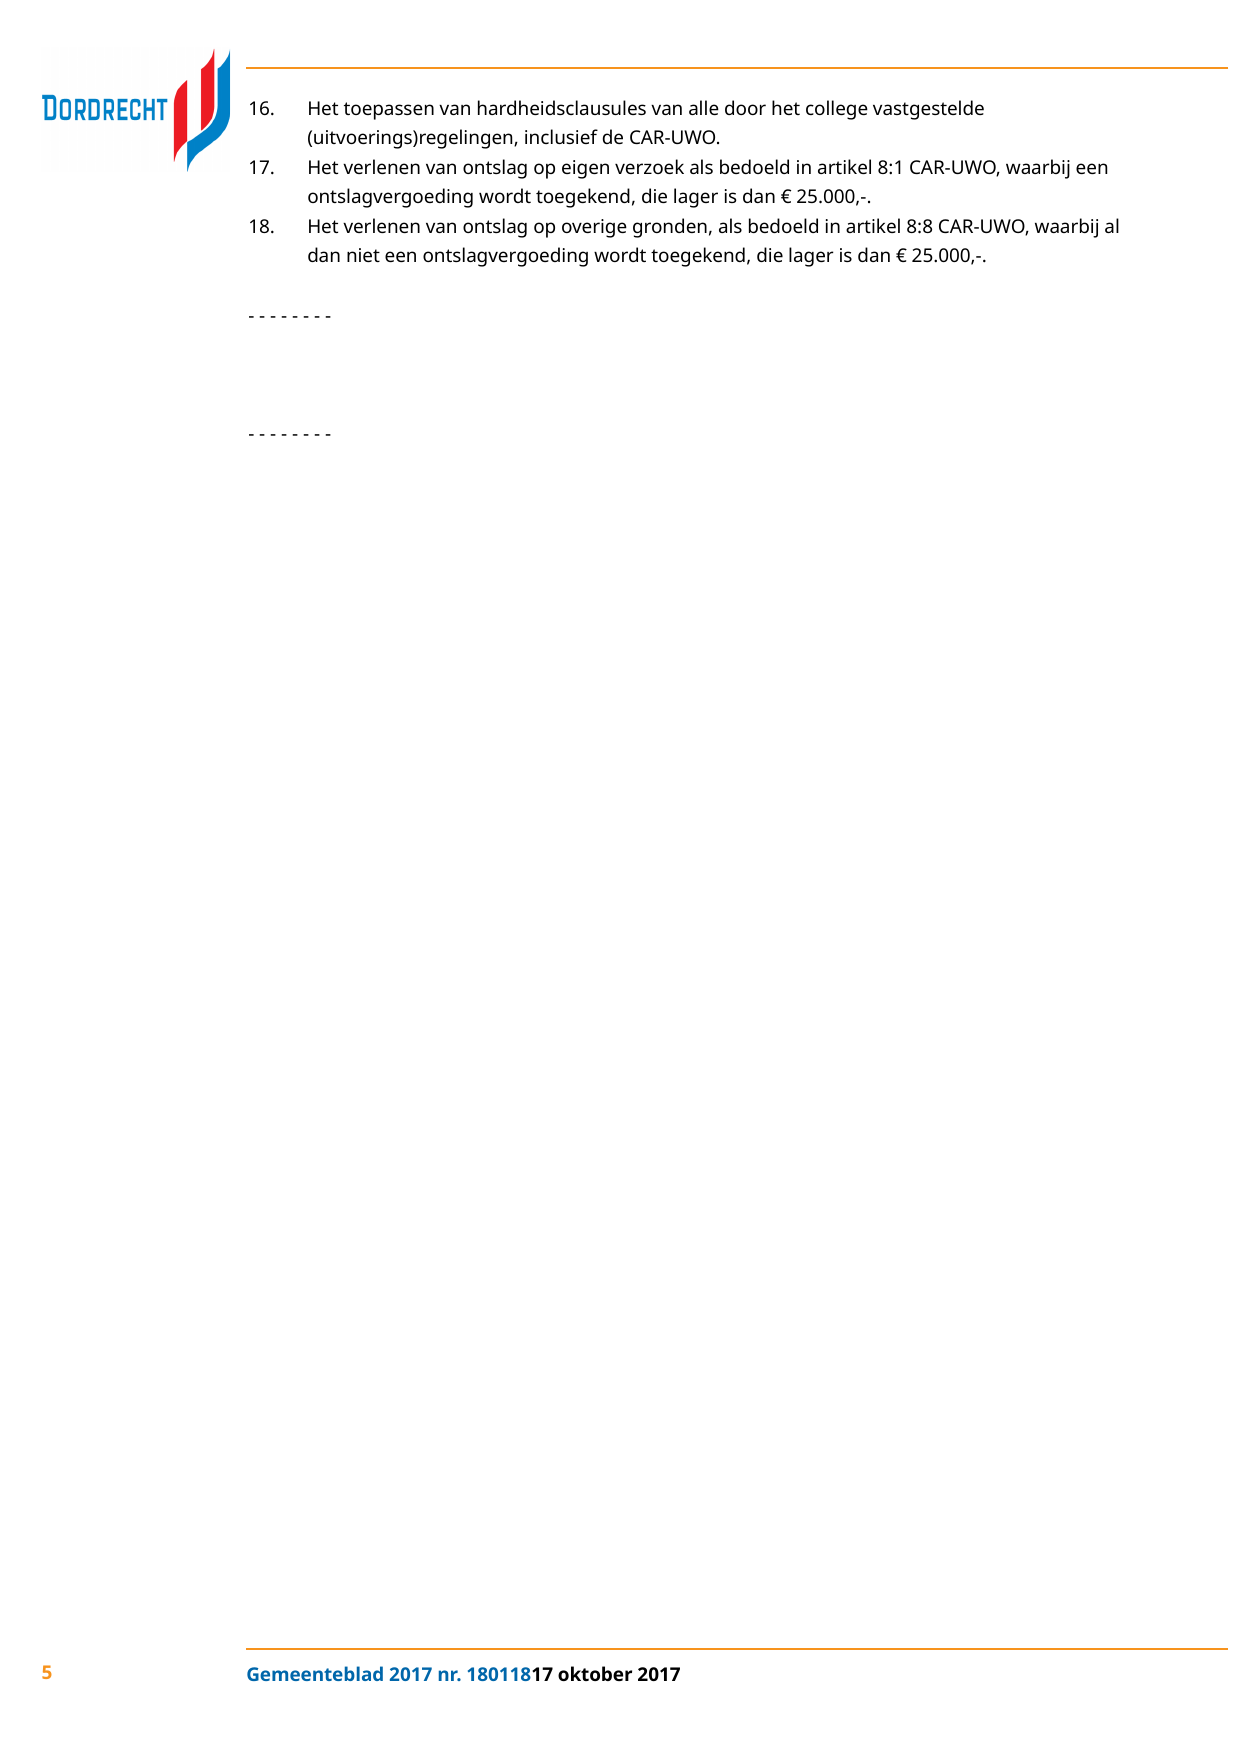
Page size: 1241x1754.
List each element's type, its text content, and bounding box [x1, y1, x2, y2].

text - - - - - - - - [248, 420, 1152, 446]
list Het verlenen van ontslag op eigen verzoek als bedoeld in artikel 8:1 CAR-UWO, waarbij een ontslagvergoeding wordt toegekend, die lager is dan € 25.000,-. [248, 154, 1152, 209]
picture [41, 47, 231, 172]
list Het toepassen van hardheidsclausules van alle door het college vastgestelde (uitvoerings)regelingen, inclusief de CAR-UWO. [248, 95, 1152, 150]
list Het verlenen van ontslag op overige gronden, als bedoeld in artikel 8:8 CAR-UWO, waarbij al dan niet een ontslagvergoeding wordt toegekend, die lager is dan € 25.000,-. [248, 213, 1152, 268]
text - - - - - - - - [248, 302, 1152, 328]
